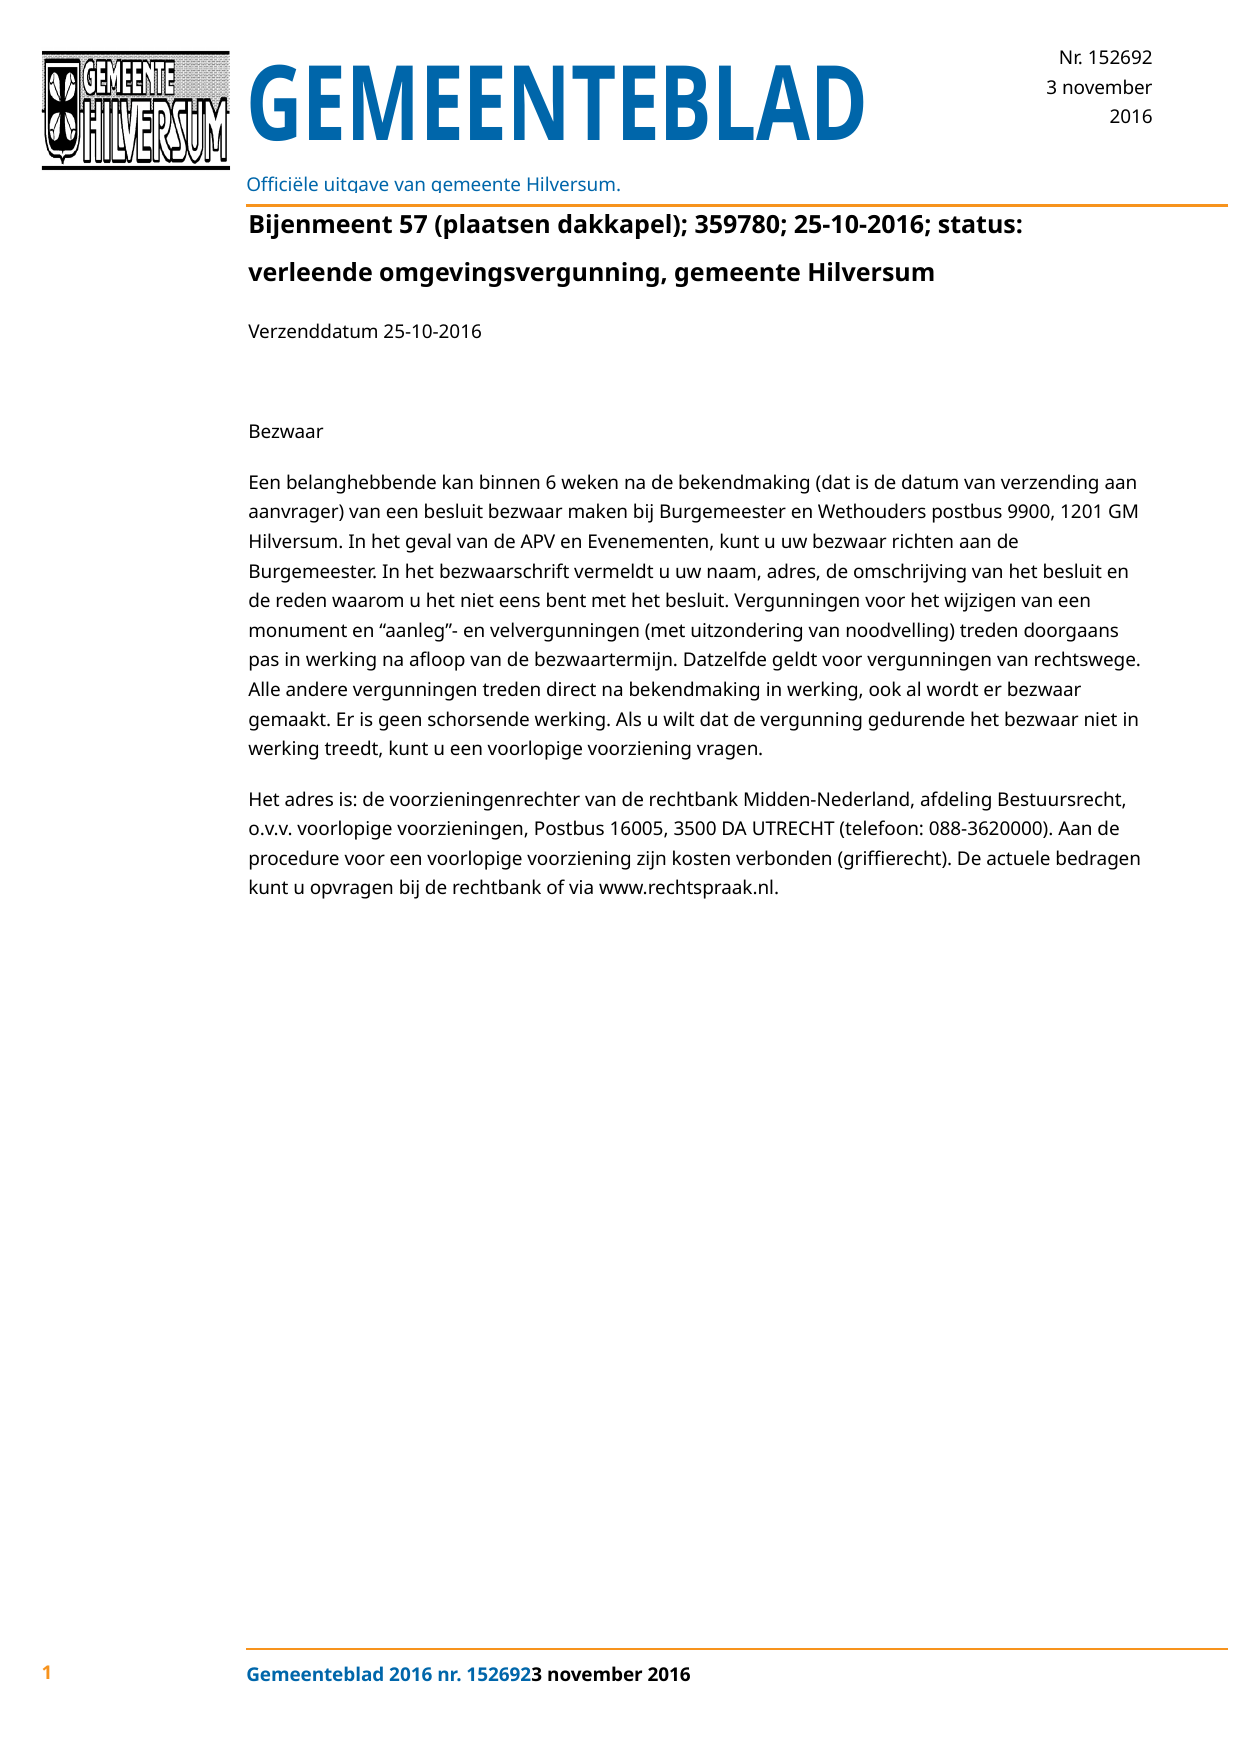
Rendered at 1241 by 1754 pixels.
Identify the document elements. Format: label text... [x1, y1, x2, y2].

picture [41, 47, 231, 172]
text Bijenmeent 57 (plaatsen dakkapel); 359780; 25-10-2016; status: verleende omgevingsvergunning, gemeente Hilversum [248, 207, 1152, 288]
text Een belanghebbende kan binnen 6 weken na de bekendmaking (dat is de datum van verzending aan aanvrager) van een besluit bezwaar maken bij Burgemeester en Wethouders postbus 9900, 1201 GM Hilversum. In het geval van de APV en Evenementen, kunt u uw bezwaar richten aan de Burgemeester. In het bezwaarschrift vermeldt u uw naam, adres, de omschrijving van het besluit en de reden waarom u het niet eens bent met het besluit. Vergunningen voor het wijzigen van een monument en “aanleg”- en velvergunningen (met uitzondering van noodvelling) treden doorgaans pas in werking na afloop van de bezwaartermijn. Datzelfde geldt voor vergunningen van rechtswege. Alle andere vergunningen treden direct na bekendmaking in werking, ook al wordt er bezwaar gemaakt. Er is geen schorsende werking. Als u wilt dat de vergunning gedurende het bezwaar niet in werking treedt, kunt u een voorlopige voorziening vragen. [248, 469, 1152, 761]
text Verzenddatum 25-10-2016 [248, 318, 1152, 344]
text Bezwaar [248, 419, 1152, 444]
text Het adres is: de voorzieningenrechter van de rechtbank Midden-Nederland, afdeling Bestuursrecht, o.v.v. voorlopige voorzieningen, Postbus 16005, 3500 DA UTRECHT (telefoon: 088-3620000). Aan de procedure voor een voorlopige voorziening zijn kosten verbonden (griffierecht). De actuele bedragen kunt u opvragen bij de rechtbank of via www.rechtspraak.nl. [248, 786, 1152, 900]
